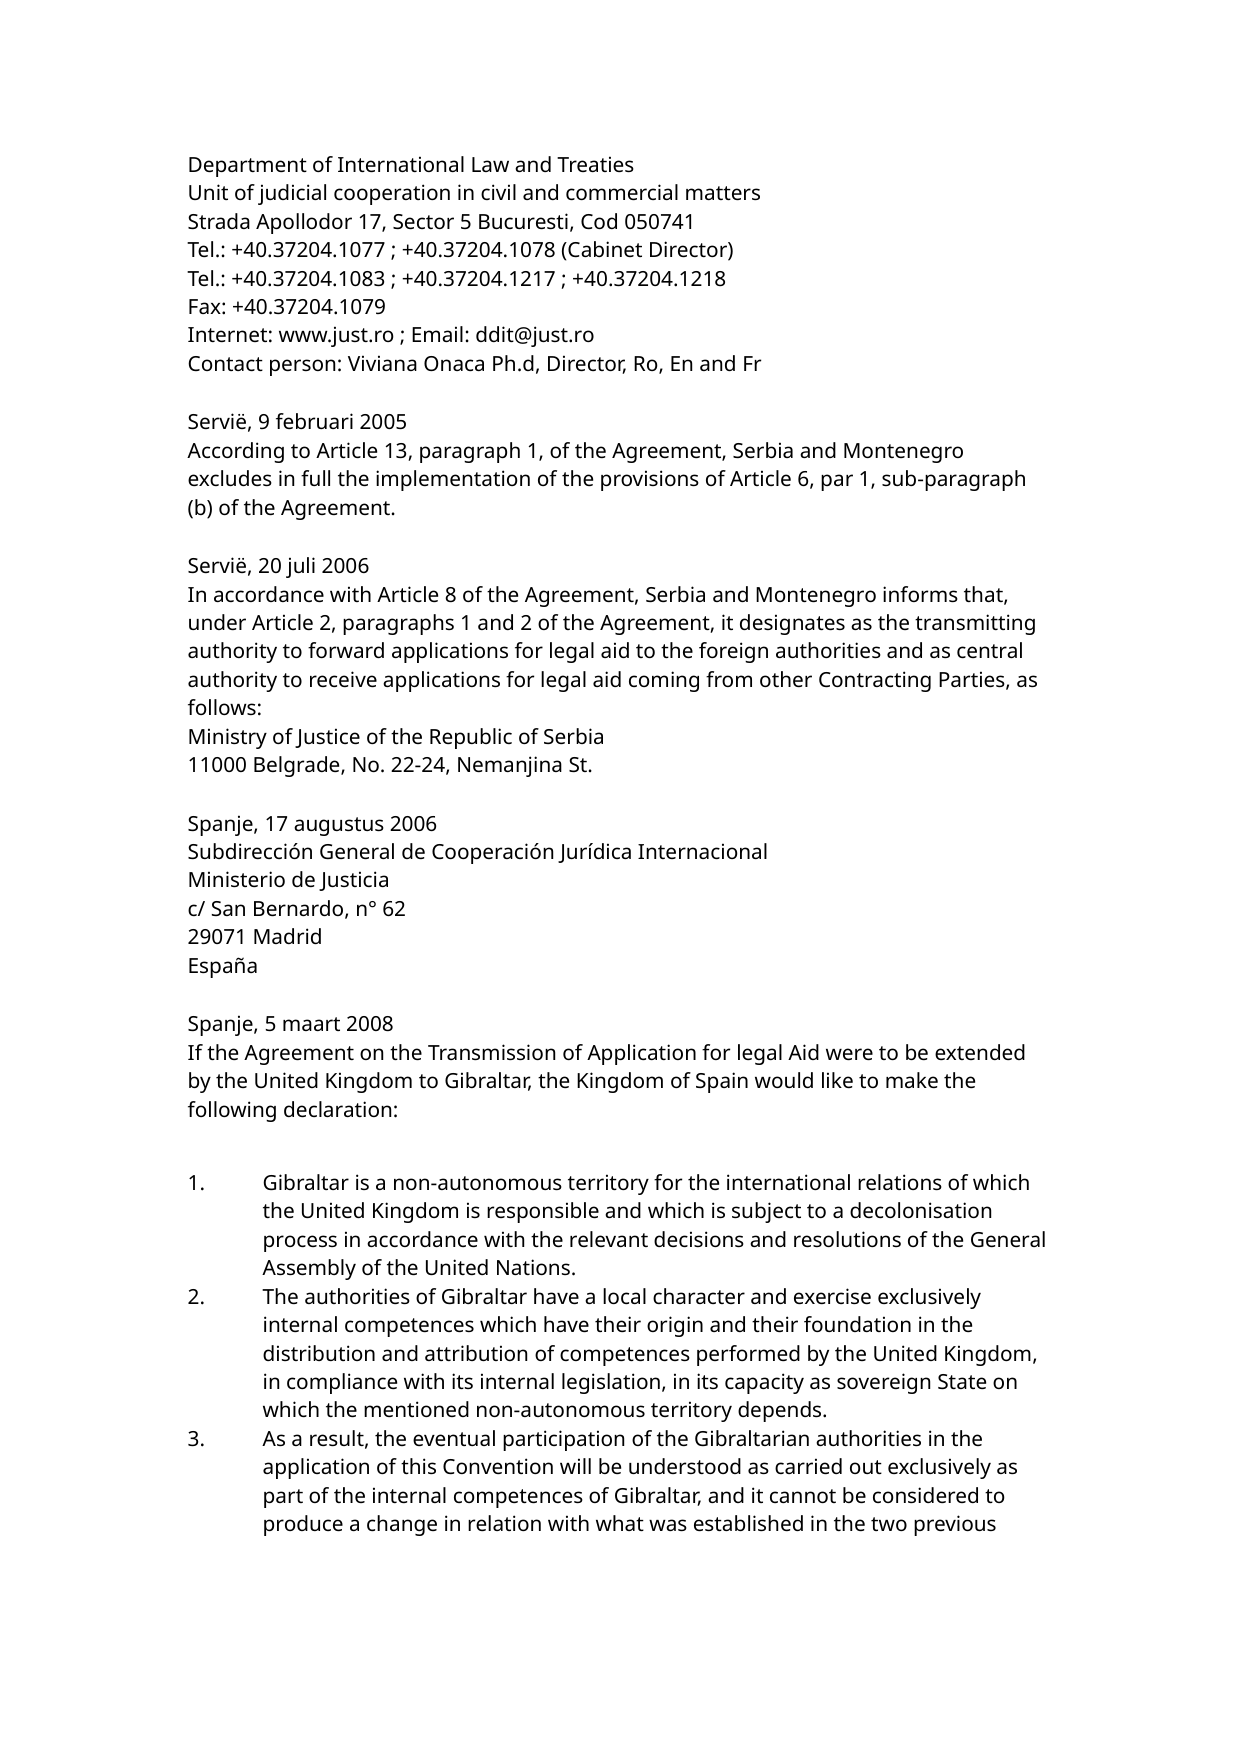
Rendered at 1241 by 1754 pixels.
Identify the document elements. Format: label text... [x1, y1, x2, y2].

text 29071 Madrid [187, 922, 1053, 951]
text Spanje, 5 maart 2008 [187, 1009, 1053, 1038]
text Spanje, 17 augustus 2006 [187, 809, 1053, 837]
text If the Agreement on the Transmission of Application for legal Aid were to be extended by the United Kingdom to Gibraltar, the Kingdom of Spain would like to make the following declaration: [187, 1038, 1053, 1123]
text According to Article 13, paragraph 1, of the Agreement, Serbia and Montenegro excludes in full the implementation of the provisions of Article 6, par 1, sub-paragraph (b) of the Agreement. [187, 436, 1053, 521]
list Gibraltar is a non-autonomous territory for the international relations of which the United Kingdom is responsible and which is subject to a decolonisation process in accordance with the relevant decisions and resolutions of the General Assembly of the United Nations. [187, 1168, 1053, 1282]
text Servië, 20 juli 2006 [187, 551, 1053, 580]
text Tel.: +40.37204.1077 ; +40.37204.1078 (Cabinet Director) [187, 235, 1053, 264]
text Internet: www.just.ro ; Email: ddit@just.ro [187, 321, 1053, 349]
text Servië, 9 februari 2005 [187, 407, 1053, 436]
text 11000 Belgrade, No. 22-24, Nemanjina St. [187, 750, 1053, 779]
text Fax: +40.37204.1079 [187, 292, 1053, 321]
list As a result, the eventual participation of the Gibraltarian authorities in the application of this Convention will be understood as carried out exclusively as part of the internal competences of Gibraltar, and it cannot be considered to produce a change in relation with what was established in the two previous [187, 1424, 1053, 1538]
text Unit of judicial cooperation in civil and commercial matters [187, 178, 1053, 207]
text Tel.: +40.37204.1083 ; +40.37204.1217 ; +40.37204.1218 [187, 264, 1053, 292]
text Department of International Law and Treaties [187, 150, 1053, 178]
text c/ San Bernardo, n° 62 [187, 894, 1053, 922]
text Strada Apollodor 17, Sector 5 Bucuresti, Cod 050741 [187, 207, 1053, 235]
list The authorities of Gibraltar have a local character and exercise exclusively internal competences which have their origin and their foundation in the distribution and attribution of competences performed by the United Kingdom, in compliance with its internal legislation, in its capacity as sovereign State on which the mentioned non-autonomous territory depends. [187, 1282, 1053, 1424]
text Subdirección General de Cooperación Jurídica Internacional [187, 837, 1053, 866]
text In accordance with Article 8 of the Agreement, Serbia and Montenegro informs that, under Article 2, paragraphs 1 and 2 of the Agreement, it designates as the transmitting authority to forward applications for legal aid to the foreign authorities and as central authority to receive applications for legal aid coming from other Contracting Parties, as follows: [187, 580, 1053, 722]
text Contact person: Viviana Onaca Ph.d, Director, Ro, En and Fr [187, 349, 1053, 377]
text España [187, 951, 1053, 979]
text Ministerio de Justicia [187, 866, 1053, 894]
text Ministry of Justice of the Republic of Serbia [187, 722, 1053, 750]
